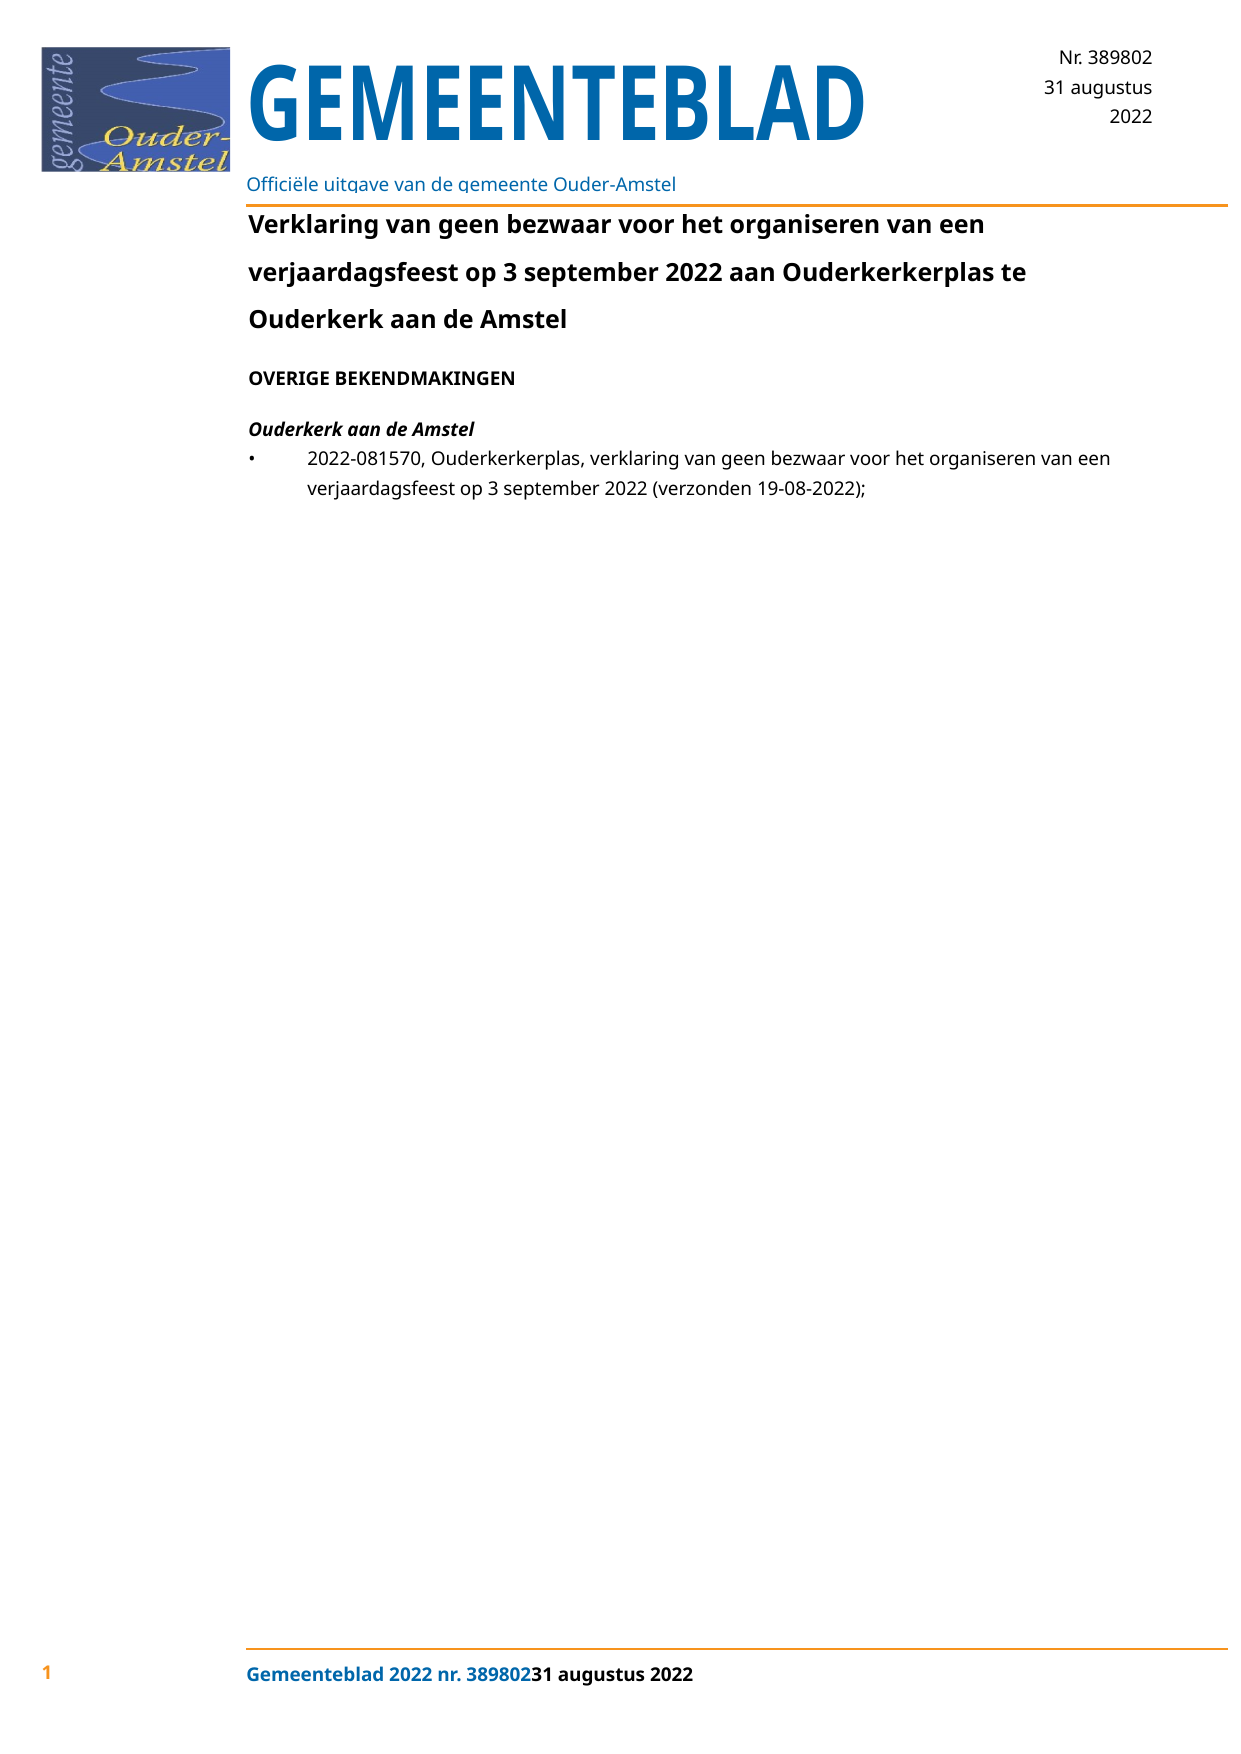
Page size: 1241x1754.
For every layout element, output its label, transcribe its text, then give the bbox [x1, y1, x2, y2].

text OVERIGE BEKENDMAKINGEN [248, 366, 1152, 391]
list 2022-081570, Ouderkerkerplas, verklaring van geen bezwaar voor het organiseren van een verjaardagsfeest op 3 september 2022 (verzonden 19-08-2022); [248, 446, 1152, 501]
text Ouderkerk aan de Amstel [248, 416, 1152, 442]
text Verklaring van geen bezwaar voor het organiseren van een verjaardagsfeest op 3 september 2022 aan Ouderkerkerplas te Ouderkerk aan de Amstel [248, 207, 1152, 336]
picture [41, 47, 231, 172]
